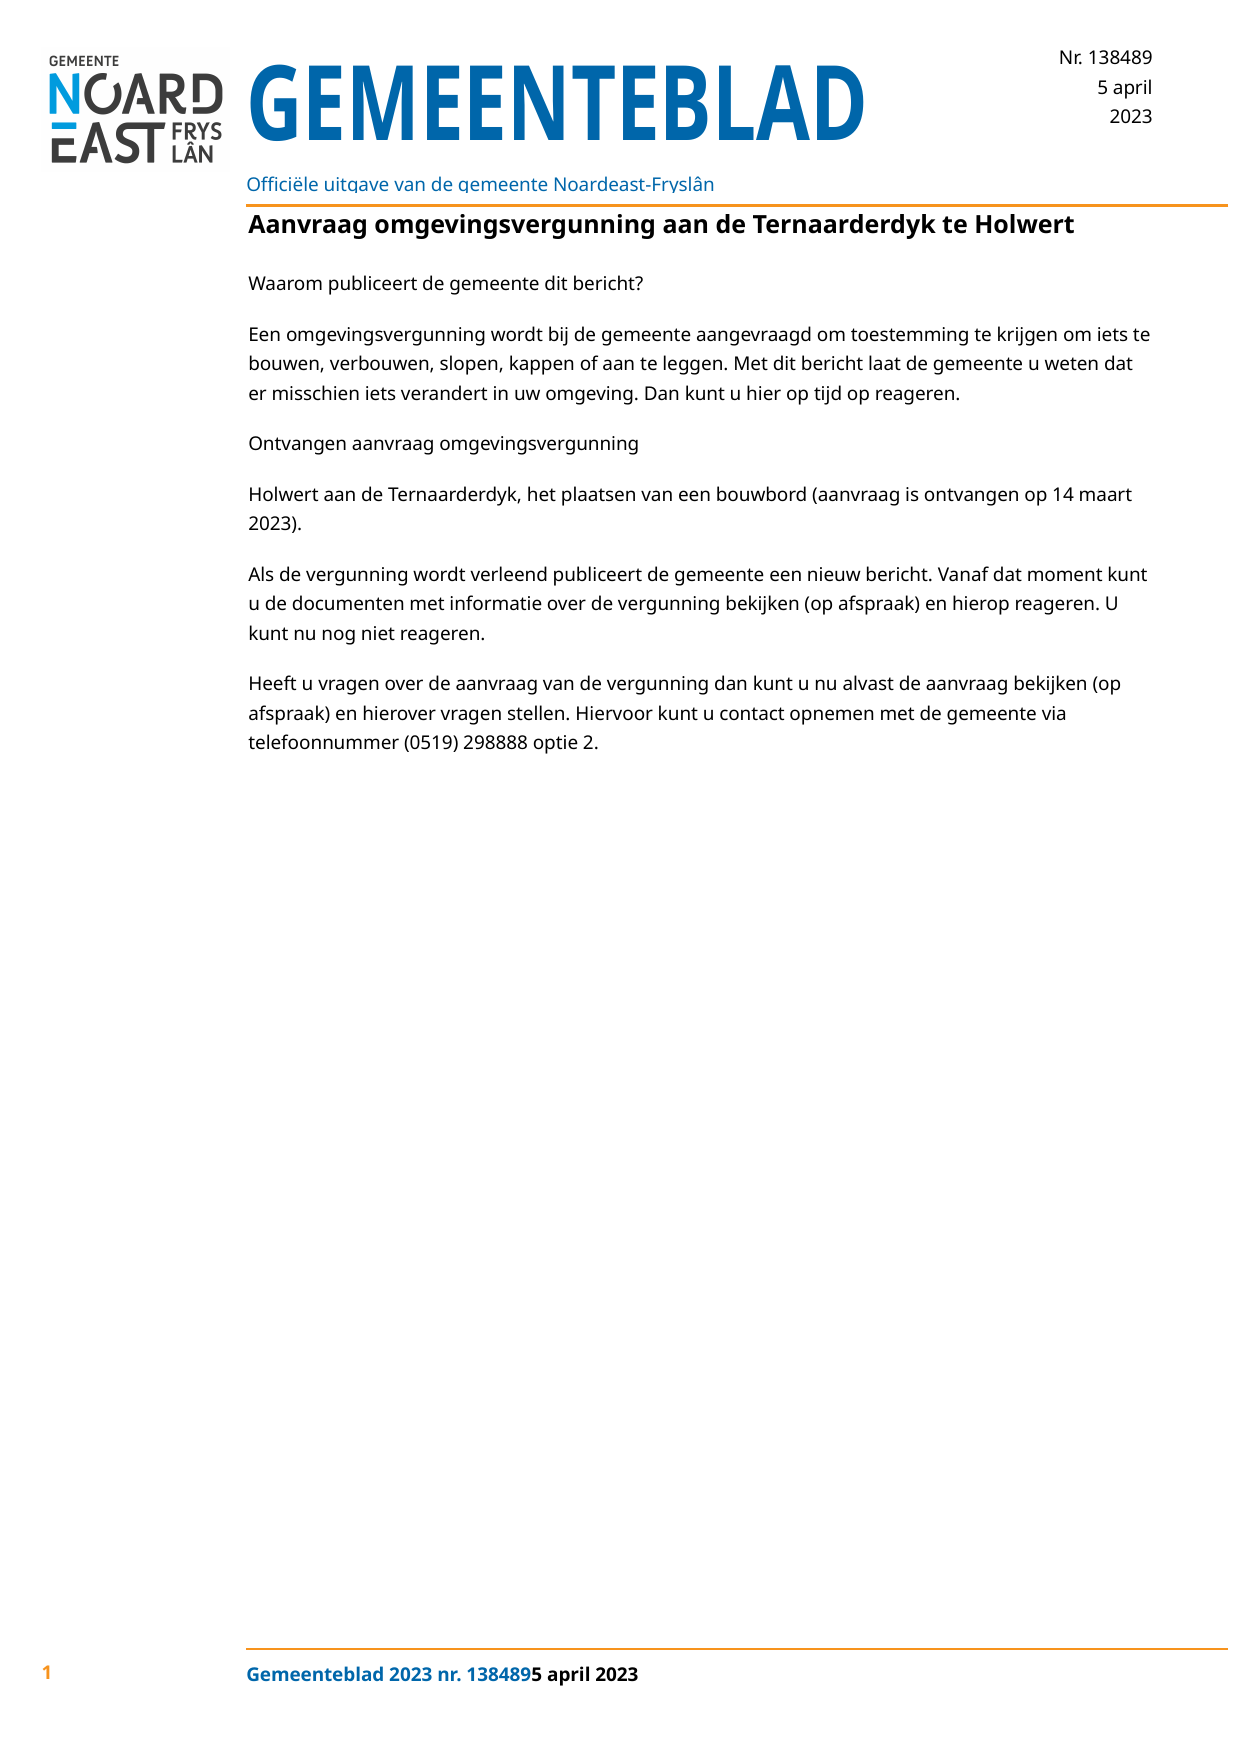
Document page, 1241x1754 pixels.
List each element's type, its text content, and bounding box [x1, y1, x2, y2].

text Heeft u vragen over de aanvraag van de vergunning dan kunt u nu alvast de aanvraag bekijken (op afspraak) en hierover vragen stellen. Hiervoor kunt u contact opnemen met de gemeente via telefoonnummer (0519) 298888 optie 2. [248, 670, 1152, 755]
text Aanvraag omgevingsvergunning aan de Ternaarderdyk te Holwert [248, 207, 1152, 241]
text Als de vergunning wordt verleend publiceert de gemeente een nieuw bericht. Vanaf dat moment kunt u de documenten met informatie over de vergunning bekijken (op afspraak) en hierop reageren. U kunt nu nog niet reageren. [248, 561, 1152, 646]
picture [41, 47, 231, 172]
text Waarom publiceert de gemeente dit bericht? [248, 270, 1152, 296]
text Een omgevingsvergunning wordt bij de gemeente aangevraagd om toestemming te krijgen om iets te bouwen, verbouwen, slopen, kappen of aan te leggen. Met dit bericht laat de gemeente u weten dat er misschien iets verandert in uw omgeving. Dan kunt u hier op tijd op reageren. [248, 321, 1152, 406]
text Ontvangen aanvraag omgevingsvergunning [248, 430, 1152, 456]
text Holwert aan de Ternaarderdyk, het plaatsen van een bouwbord (aanvraag is ontvangen op 14 maart 2023). [248, 481, 1152, 536]
